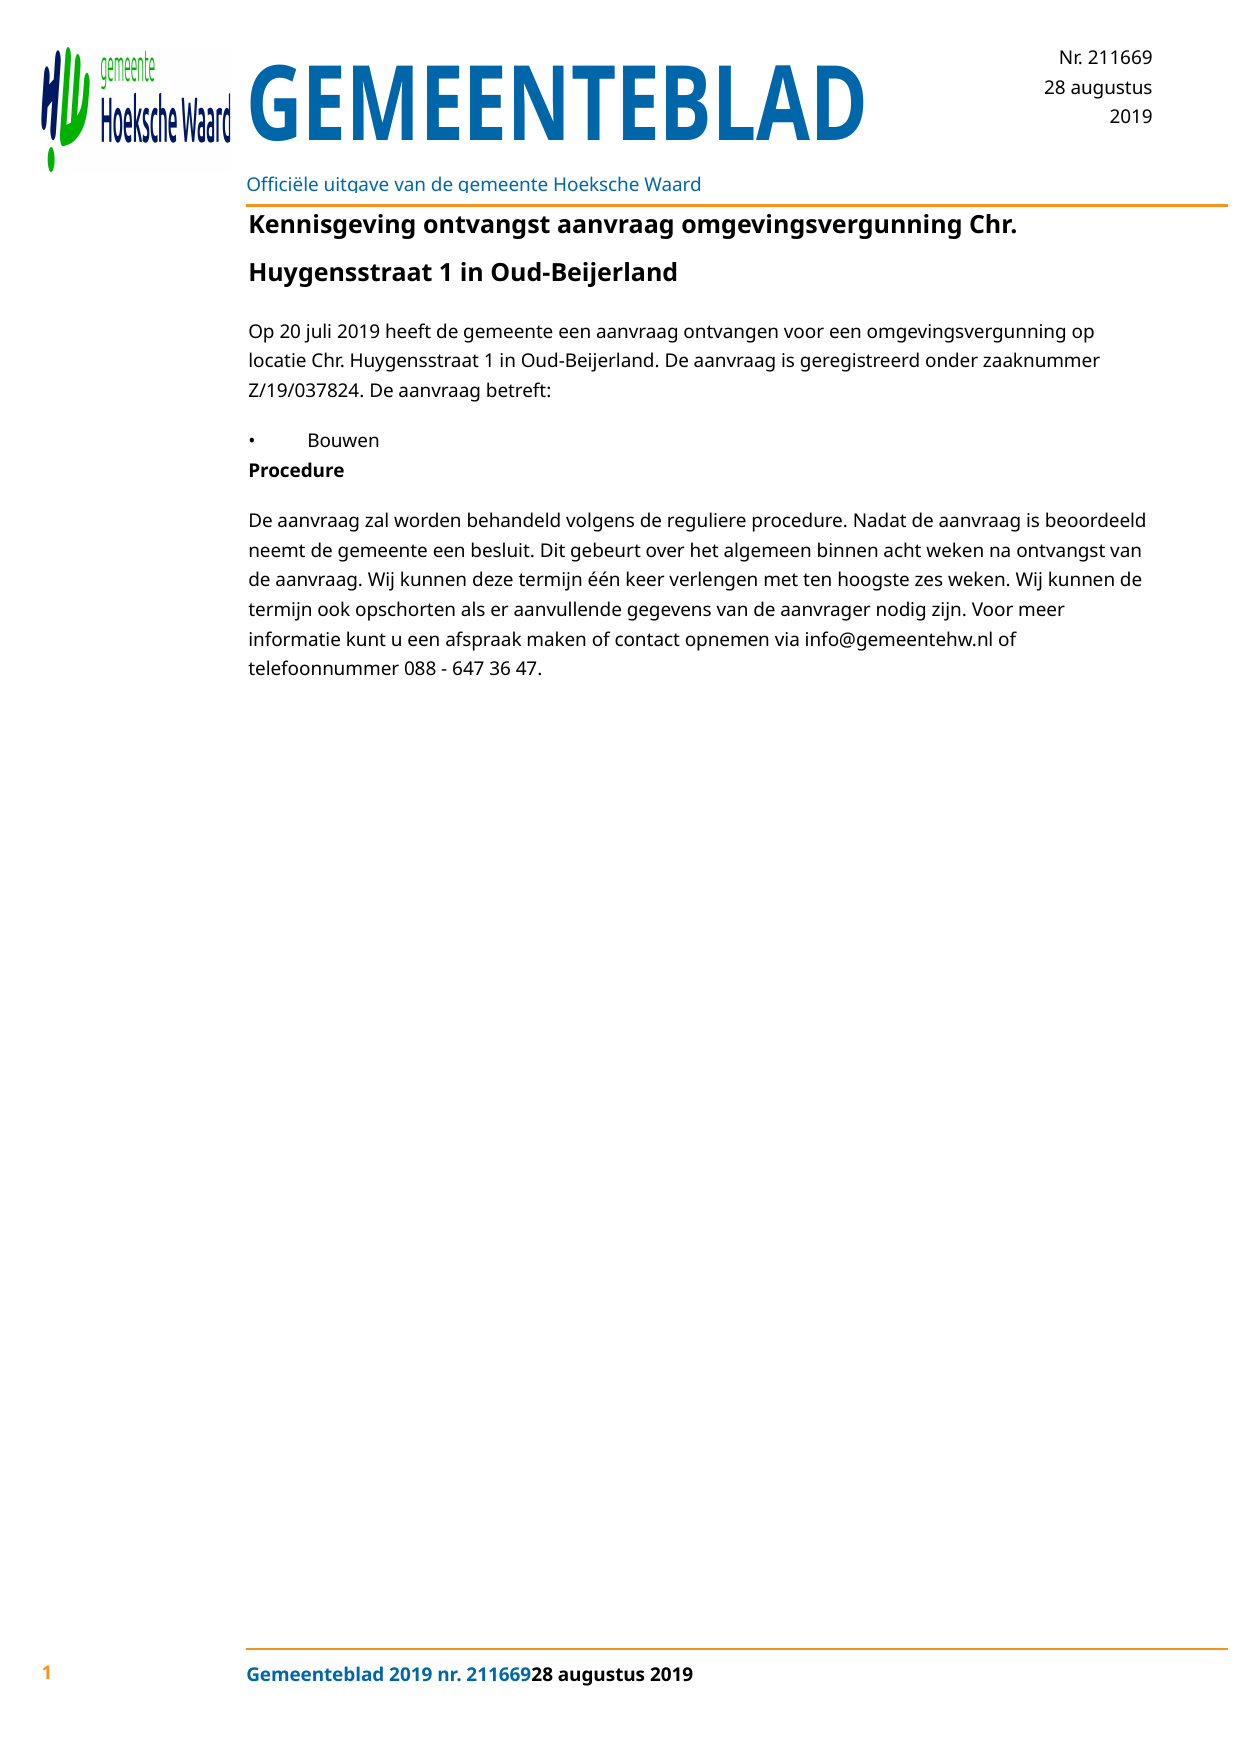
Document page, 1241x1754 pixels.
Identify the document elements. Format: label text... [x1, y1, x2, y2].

text Procedure [248, 457, 1152, 483]
picture [41, 47, 231, 172]
text Kennisgeving ontvangst aanvraag omgevingsvergunning Chr. Huygensstraat 1 in Oud-Beijerland [248, 207, 1152, 288]
list Bouwen [248, 427, 1152, 453]
text De aanvraag zal worden behandeld volgens de reguliere procedure. Nadat de aanvraag is beoordeeld neemt de gemeente een besluit. Dit gebeurt over het algemeen binnen acht weken na ontvangst van de aanvraag. Wij kunnen deze termijn één keer verlengen met ten hoogste zes weken. Wij kunnen de termijn ook opschorten als er aanvullende gegevens van de aanvrager nodig zijn. Voor meer informatie kunt u een afspraak maken of contact opnemen via info@gemeentehw.nl of telefoonnummer 088 - 647 36 47. [248, 507, 1152, 681]
text Op 20 juli 2019 heeft de gemeente een aanvraag ontvangen voor een omgevingsvergunning op locatie Chr. Huygensstraat 1 in Oud-Beijerland. De aanvraag is geregistreerd onder zaaknummer Z/19/037824. De aanvraag betreft: [248, 318, 1152, 403]
